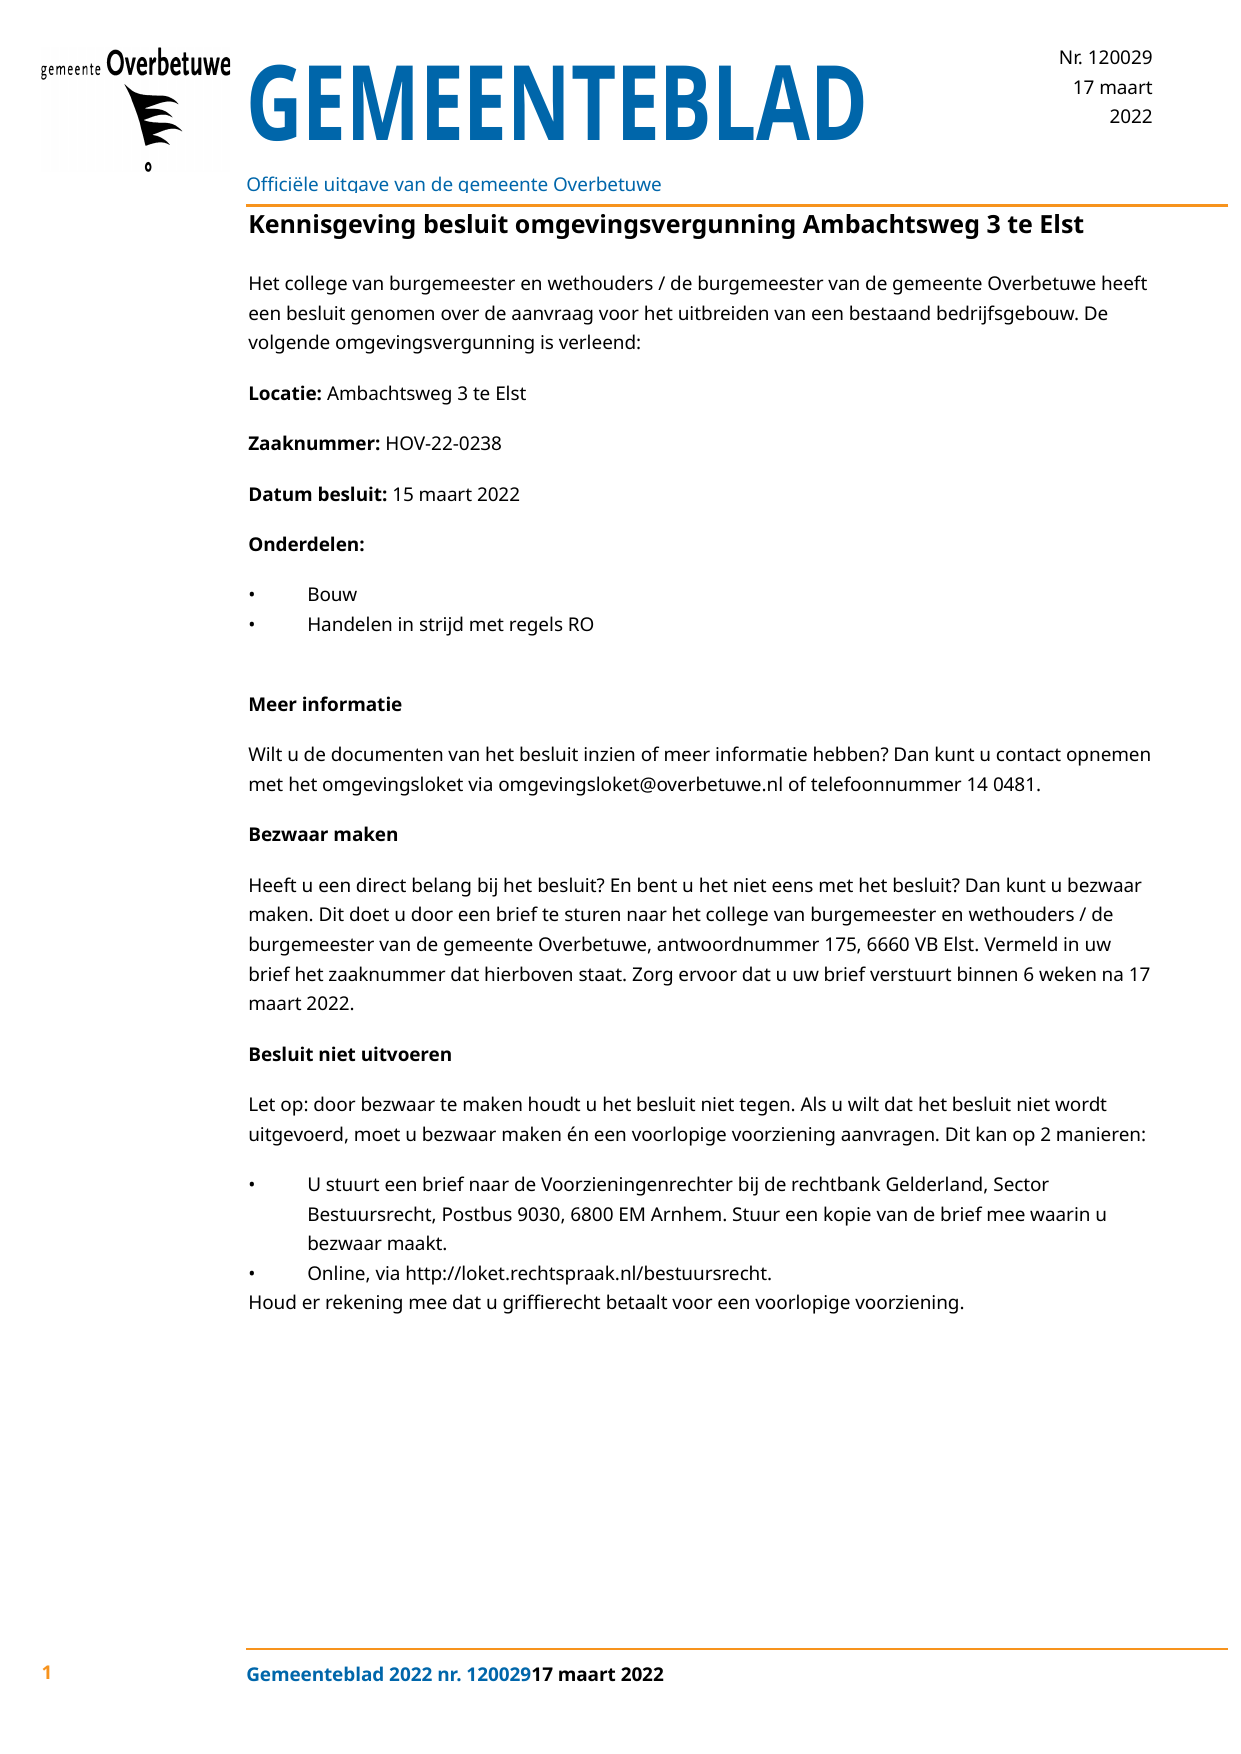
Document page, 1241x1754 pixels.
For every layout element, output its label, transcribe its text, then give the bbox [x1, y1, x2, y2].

text Locatie: Ambachtsweg 3 te Elst [248, 380, 1152, 406]
text Datum besluit: 15 maart 2022 [248, 481, 1152, 506]
text Het college van burgemeester en wethouders / de burgemeester van de gemeente Overbetuwe heeft een besluit genomen over de aanvraag voor het uitbreiden van een bestaand bedrijfsgebouw. De volgende omgevingsvergunning is verleend: [248, 270, 1152, 355]
text Bezwaar maken [248, 822, 1152, 847]
text Houd er rekening mee dat u griffierecht betaalt voor een voorlopige voorziening. [248, 1289, 1152, 1315]
list U stuurt een brief naar de Voorzieningenrechter bij de rechtbank Gelderland, Sector Bestuursrecht, Postbus 9030, 6800 EM Arnhem. Stuur een kopie van de brief mee waarin u bezwaar maakt. [248, 1171, 1152, 1256]
text Zaaknummer: HOV-22-0238 [248, 430, 1152, 456]
list Handelen in strijd met regels RO [248, 611, 1152, 637]
text Besluit niet uitvoeren [248, 1041, 1152, 1066]
text Kennisgeving besluit omgevingsvergunning Ambachtsweg 3 te Elst [248, 207, 1152, 241]
picture [41, 47, 231, 172]
text Wilt u de documenten van het besluit inzien of meer informatie hebben? Dan kunt u contact opnemen met het omgevingsloket via omgevingsloket@overbetuwe.nl of telefoonnummer 14 0481. [248, 742, 1152, 797]
list Bouw [248, 582, 1152, 607]
text Heeft u een direct belang bij het besluit? En bent u het niet eens met het besluit? Dan kunt u bezwaar maken. Dit doet u door een brief te sturen naar het college van burgemeester en wethouders / de burgemeester van de gemeente Overbetuwe, antwoordnummer 175, 6660 VB Elst. Vermeld in uw brief het zaaknummer dat hierboven staat. Zorg ervoor dat u uw brief verstuurt binnen 6 weken na 17 maart 2022. [248, 872, 1152, 1016]
text Onderdelen: [248, 531, 1152, 557]
text Let op: door bezwaar te maken houdt u het besluit niet tegen. Als u wilt dat het besluit niet wordt uitgevoerd, moet u bezwaar maken én een voorlopige voorziening aanvragen. Dit kan op 2 manieren: [248, 1091, 1152, 1146]
list Online, via http://loket.rechtspraak.nl/bestuursrecht. [248, 1260, 1152, 1286]
text Meer informatie [248, 691, 1152, 717]
